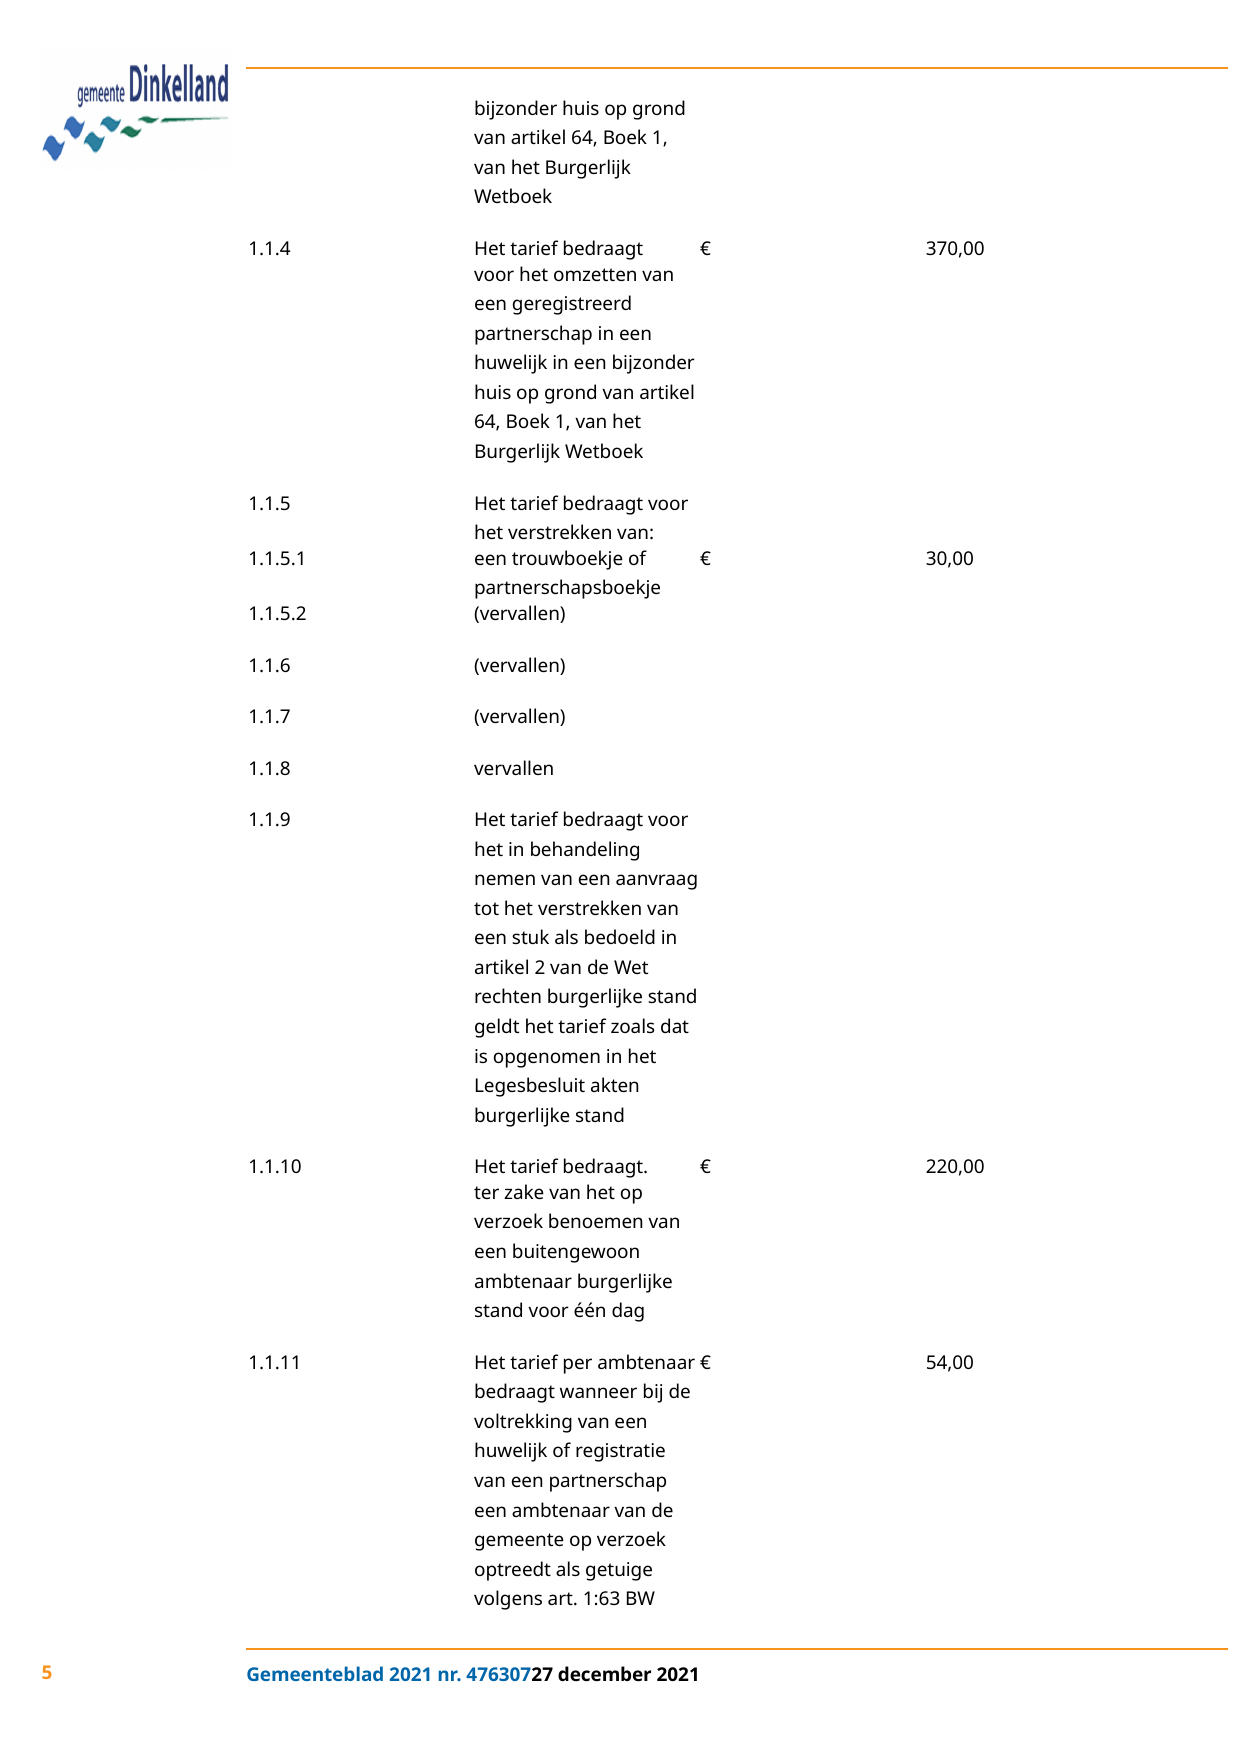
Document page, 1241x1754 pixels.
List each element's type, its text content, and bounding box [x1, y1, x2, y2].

table_cell [474, 209, 700, 235]
table_cell (vervallen) [474, 703, 700, 729]
table_cell [474, 1323, 700, 1349]
table_cell [926, 464, 1152, 490]
table_cell [248, 261, 474, 464]
table_cell [248, 1128, 474, 1153]
table_cell [248, 729, 474, 755]
table_cell [926, 652, 1152, 677]
table_cell € [700, 235, 926, 261]
table_cell € [700, 1349, 926, 1611]
table_cell Het tarief per ambtenaar bedraagt wanneer bij de voltrekking van een huwelijk of registratie van een partnerschap een ambtenaar van de gemeente op verzoek optreedt als getuige volgens art. 1:63 BW [474, 1349, 700, 1611]
table_cell 1.1.11 [248, 1349, 474, 1611]
table_cell [700, 626, 926, 652]
table_cell [700, 1179, 926, 1323]
table_cell Het tarief bedraagt voor het in behandeling nemen van een aanvraag tot het verstrekken van een stuk als bedoeld in artikel 2 van de Wet rechten burgerlijke stand geldt het tarief zoals dat is opgenomen in het Legesbesluit akten burgerlijke stand [474, 806, 700, 1128]
table_cell [926, 209, 1152, 235]
table_cell 30,00 [926, 545, 1152, 600]
table_cell [474, 729, 700, 755]
table_cell 220,00 [926, 1154, 1152, 1179]
table_cell [926, 729, 1152, 755]
table_cell [926, 626, 1152, 652]
table_cell [700, 490, 926, 545]
table_cell € [700, 545, 926, 600]
table_cell [700, 1323, 926, 1349]
table_cell [474, 464, 700, 490]
table_cell [474, 626, 700, 652]
table_cell [700, 600, 926, 626]
table_cell [248, 1179, 474, 1323]
table_cell vervallen [474, 755, 700, 780]
table_cell [926, 678, 1152, 703]
table_cell € [700, 1154, 926, 1179]
table_cell [700, 780, 926, 806]
table_cell een trouwboekje of partnerschapsboekje [474, 545, 700, 600]
table_cell [248, 464, 474, 490]
table_cell [926, 1179, 1152, 1323]
table_cell 370,00 [926, 235, 1152, 261]
table_cell [926, 780, 1152, 806]
table_cell [926, 806, 1152, 1128]
table_cell [926, 490, 1152, 545]
table_cell [248, 95, 474, 209]
table_cell [248, 678, 474, 703]
table_cell [700, 806, 926, 1128]
table_cell Het tarief bedraagt [474, 235, 700, 261]
table_cell 1.1.4 [248, 235, 474, 261]
table_cell [926, 95, 1152, 209]
table_cell [926, 261, 1152, 464]
table_cell [700, 703, 926, 729]
table_cell [700, 95, 926, 209]
table_cell 1.1.6 [248, 652, 474, 677]
table_cell [474, 1128, 700, 1153]
table_cell [926, 1128, 1152, 1153]
table_cell [926, 755, 1152, 780]
table_cell [700, 1128, 926, 1153]
table_cell voor het omzetten van een geregistreerd partnerschap in een huwelijk in een bijzonder huis op grond van artikel 64, Boek 1, van het Burgerlijk Wetboek [474, 261, 700, 464]
table_cell 1.1.7 [248, 703, 474, 729]
table_cell 54,00 [926, 1349, 1152, 1611]
picture [41, 47, 231, 172]
table_cell 1.1.8 [248, 755, 474, 780]
table_cell 1.1.5.1 [248, 545, 474, 600]
table_cell Het tarief bedraagt. [474, 1154, 700, 1179]
table_cell 1.1.5.2 [248, 600, 474, 626]
table_cell (vervallen) [474, 600, 700, 626]
table_cell 1.1.5 [248, 490, 474, 545]
table_cell [926, 1323, 1152, 1349]
table_cell [700, 209, 926, 235]
table_cell [700, 729, 926, 755]
table_cell ter zake van het op verzoek benoemen van een buitengewoon ambtenaar burgerlijke stand voor één dag [474, 1179, 700, 1323]
table_cell [926, 703, 1152, 729]
table_cell [248, 1323, 474, 1349]
table_cell [700, 652, 926, 677]
table_cell [248, 780, 474, 806]
table_cell bijzonder huis op grond van artikel 64, Boek 1, van het Burgerlijk Wetboek [474, 95, 700, 209]
table_cell (vervallen) [474, 652, 700, 677]
table_cell [248, 626, 474, 652]
table_cell [474, 780, 700, 806]
table_cell 1.1.9 [248, 806, 474, 1128]
table_cell [700, 261, 926, 464]
table_cell [700, 755, 926, 780]
table_cell [474, 678, 700, 703]
table_cell Het tarief bedraagt voor het verstrekken van: [474, 490, 700, 545]
table_cell [248, 209, 474, 235]
table_cell [926, 600, 1152, 626]
table_cell [700, 678, 926, 703]
table_cell 1.1.10 [248, 1154, 474, 1179]
table_cell [700, 464, 926, 490]
